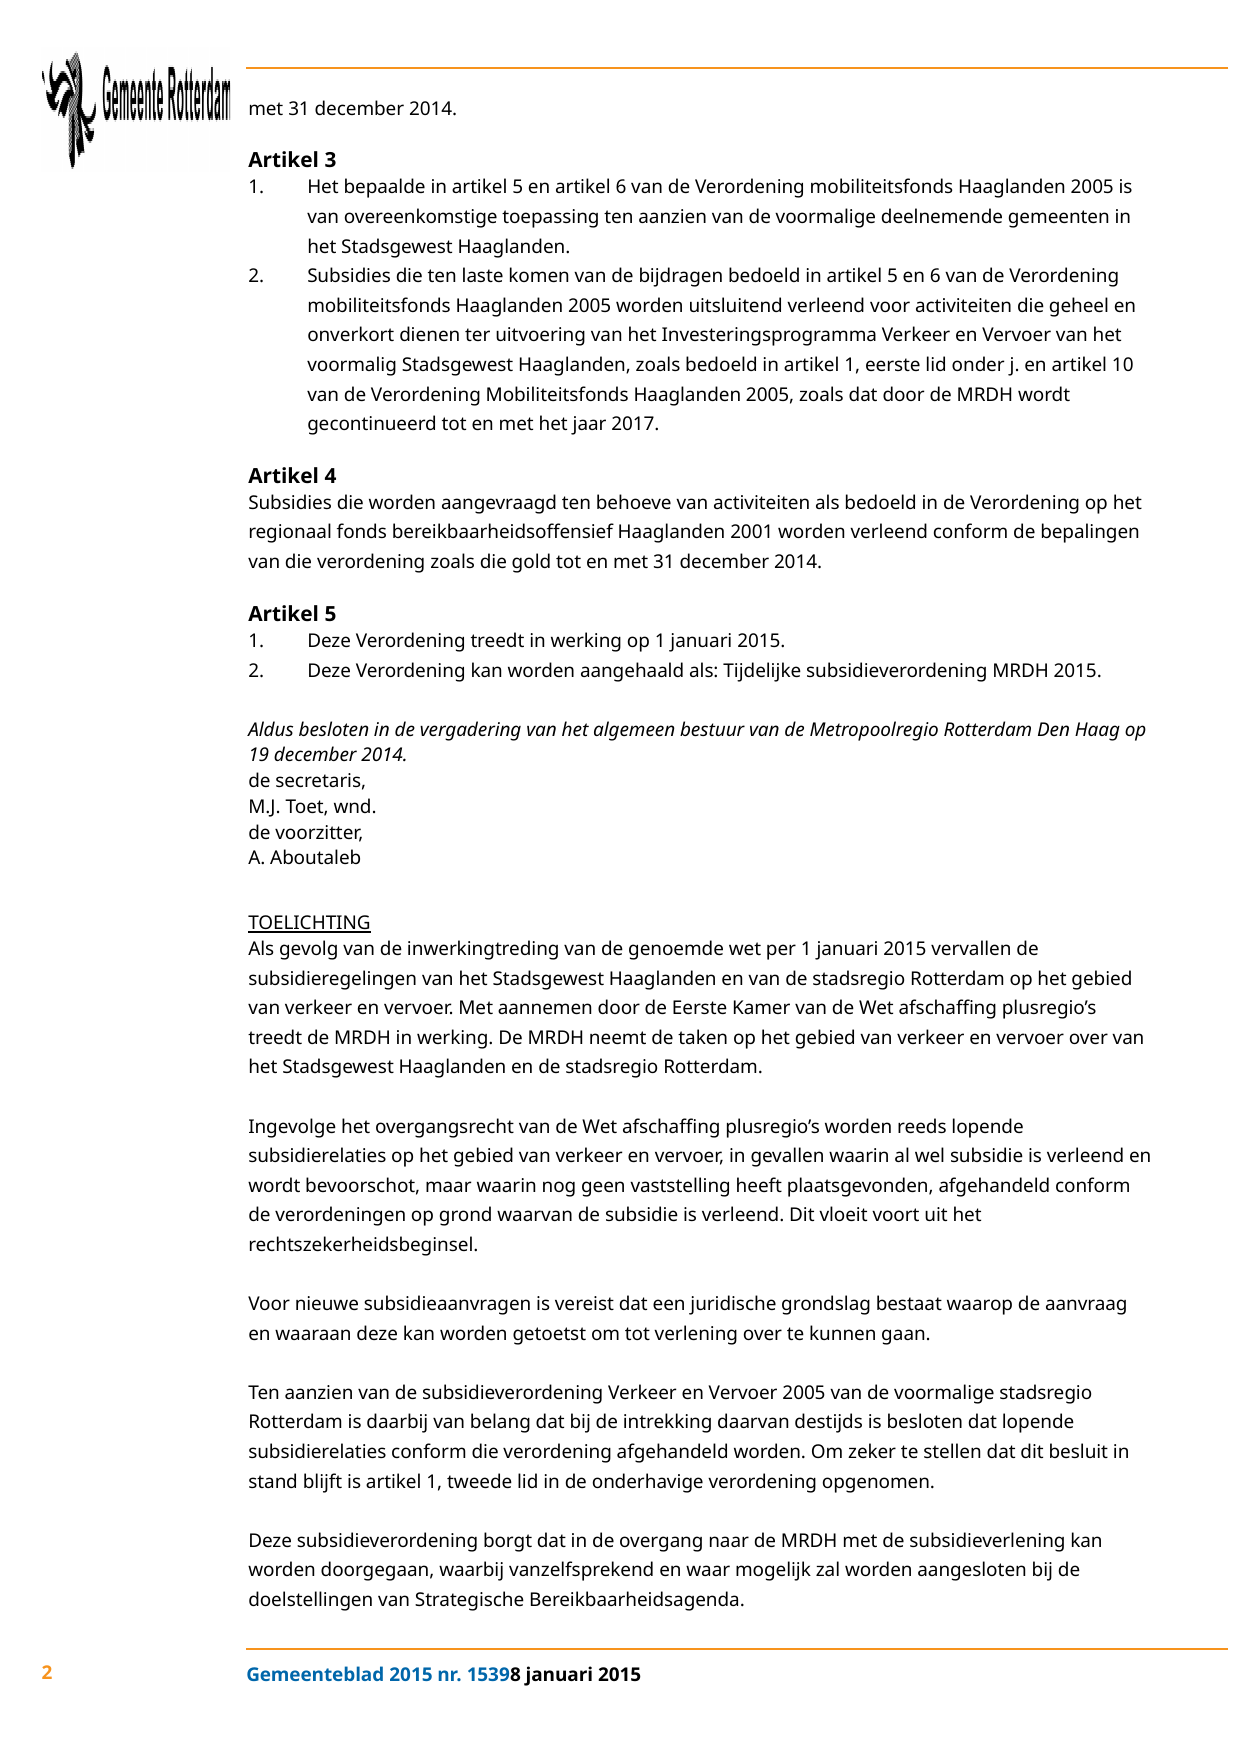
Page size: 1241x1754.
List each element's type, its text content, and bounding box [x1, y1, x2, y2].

text Voor nieuwe subsidieaanvragen is vereist dat een juridische grondslag bestaat waarop de aanvraag en waaraan deze kan worden getoetst om tot verlening over te kunnen gaan. [248, 1290, 1152, 1346]
text de voorzitter, [248, 819, 1152, 844]
text Ten aanzien van de subsidieverordening Verkeer en Vervoer 2005 van de voormalige stadsregio Rotterdam is daarbij van belang dat bij de intrekking daarvan destijds is besloten dat lopende subsidierelaties conform die verordening afgehandeld worden. Om zeker te stellen dat dit besluit in stand blijft is artikel 1, tweede lid in de onderhavige verordening opgenomen. [248, 1379, 1152, 1493]
text Artikel 5 [248, 599, 1152, 627]
picture [41, 47, 231, 172]
text Aldus besloten in de vergadering van het algemeen bestuur van de Metropoolregio Rotterdam Den Haag op 19 december 2014. [248, 716, 1152, 767]
text Deze subsidieverordening borgt dat in de overgang naar de MRDH met de subsidieverlening kan worden doorgegaan, waarbij vanzelfsprekend en waar mogelijk zal worden aangesloten bij de doelstellingen van Strategische Bereikbaarheidsagenda. [248, 1527, 1152, 1612]
text Artikel 4 [248, 461, 1152, 489]
text Subsidies die worden aangevraagd ten behoeve van activiteiten als bedoeld in de Verordening op het regionaal fonds bereikbaarheidsoffensief Haaglanden 2001 worden verleend conform de bepalingen van die verordening zoals die gold tot en met 31 december 2014. [248, 489, 1152, 574]
list Deze Verordening kan worden aangehaald als: Tijdelijke subsidieverordening MRDH 2015. [248, 657, 1152, 682]
text Als gevolg van de inwerkingtreding van de genoemde wet per 1 januari 2015 vervallen de subsidieregelingen van het Stadsgewest Haaglanden en van de stadsregio Rotterdam op het gebied van verkeer en vervoer. Met aannemen door de Eerste Kamer van de Wet afschaffing plusregio’s treedt de MRDH in werking. De MRDH neemt de taken op het gebied van verkeer en vervoer over van het Stadsgewest Haaglanden en de stadsregio Rotterdam. [248, 935, 1152, 1079]
text Artikel 3 [248, 145, 1152, 174]
text M.J. Toet, wnd. [248, 793, 1152, 819]
text Ingevolge het overgangsrecht van de Wet afschaffing plusregio’s worden reeds lopende subsidierelaties op het gebied van verkeer en vervoer, in gevallen waarin al wel subsidie is verleend en wordt bevoorschot, maar waarin nog geen vaststelling heeft plaatsgevonden, afgehandeld conform de verordeningen op grond waarvan de subsidie is verleend. Dit vloeit voort uit het rechtszekerheidsbeginsel. [248, 1113, 1152, 1257]
list Deze Verordening treedt in werking op 1 januari 2015. [248, 627, 1152, 653]
list Subsidies die ten laste komen van de bijdragen bedoeld in artikel 5 en 6 van de Verordening mobiliteitsfonds Haaglanden 2005 worden uitsluitend verleend voor activiteiten die geheel en onverkort dienen ter uitvoering van het Investeringsprogramma Verkeer en Vervoer van het voormalig Stadsgewest Haaglanden, zoals bedoeld in artikel 1, eerste lid onder j. en artikel 10 van de Verordening Mobiliteitsfonds Haaglanden 2005, zoals dat door de MRDH wordt gecontinueerd tot en met het jaar 2017. [248, 262, 1152, 436]
text met 31 december 2014. [248, 95, 1152, 121]
list Het bepaalde in artikel 5 en artikel 6 van de Verordening mobiliteitsfonds Haaglanden 2005 is van overeenkomstige toepassing ten aanzien van de voormalige deelnemende gemeenten in het Stadsgewest Haaglanden. [248, 174, 1152, 258]
text TOELICHTING [248, 909, 1152, 935]
text de secretaris, [248, 767, 1152, 793]
text A. Aboutaleb [248, 844, 1152, 870]
